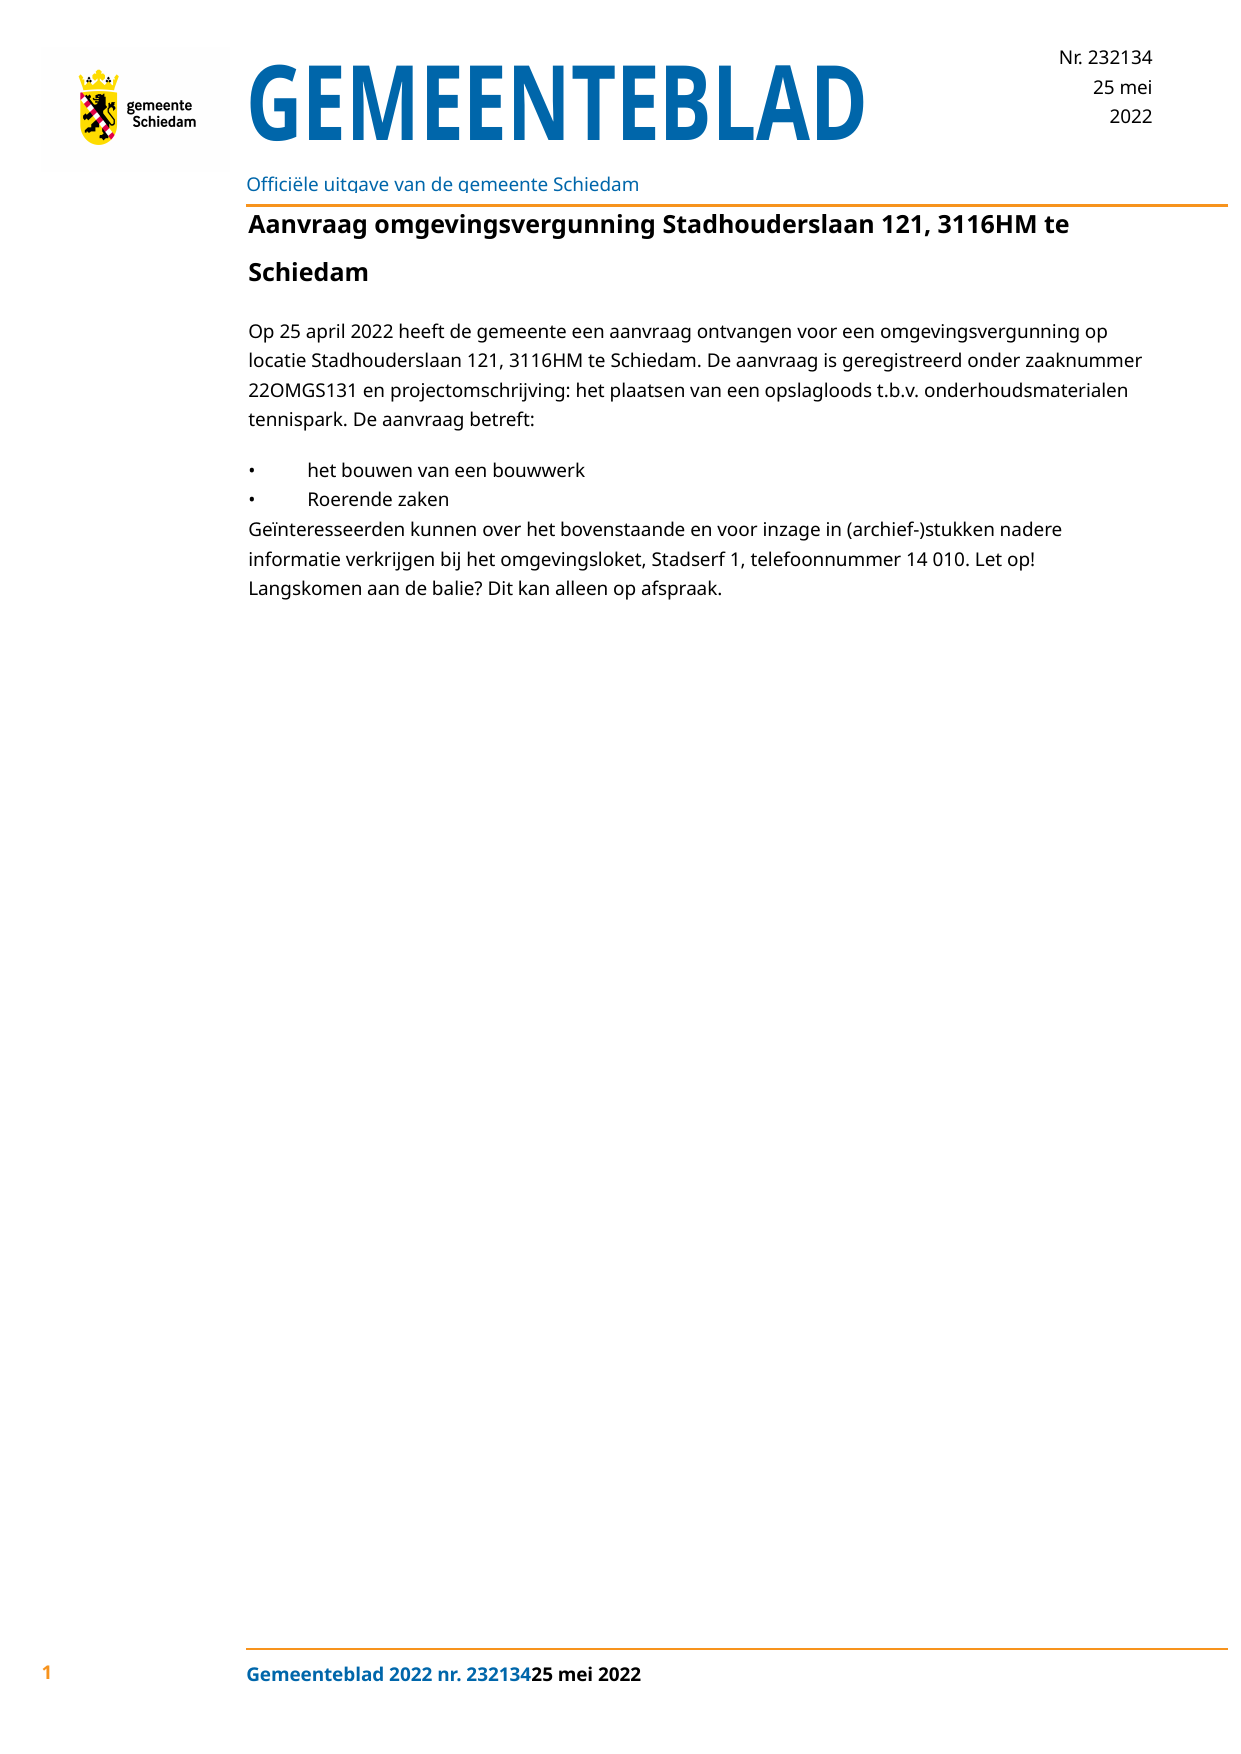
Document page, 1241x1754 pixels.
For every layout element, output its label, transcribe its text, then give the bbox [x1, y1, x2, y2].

list het bouwen van een bouwwerk [248, 457, 1152, 483]
text Geïnteresseerden kunnen over het bovenstaande en voor inzage in (archief-)stukken nadere informatie verkrijgen bij het omgevingsloket, Stadserf 1, telefoonnummer 14 010. Let op! Langskomen aan de balie? Dit kan alleen op afspraak. [248, 516, 1152, 601]
picture [41, 47, 231, 172]
text Aanvraag omgevingsvergunning Stadhouderslaan 121, 3116HM te Schiedam [248, 207, 1152, 288]
text Op 25 april 2022 heeft de gemeente een aanvraag ontvangen voor een omgevingsvergunning op locatie Stadhouderslaan 121, 3116HM te Schiedam. De aanvraag is geregistreerd onder zaaknummer 22OMGS131 en projectomschrijving: het plaatsen van een opslagloods t.b.v. onderhoudsmaterialen tennispark. De aanvraag betreft: [248, 318, 1152, 432]
list Roerende zaken [248, 487, 1152, 512]
